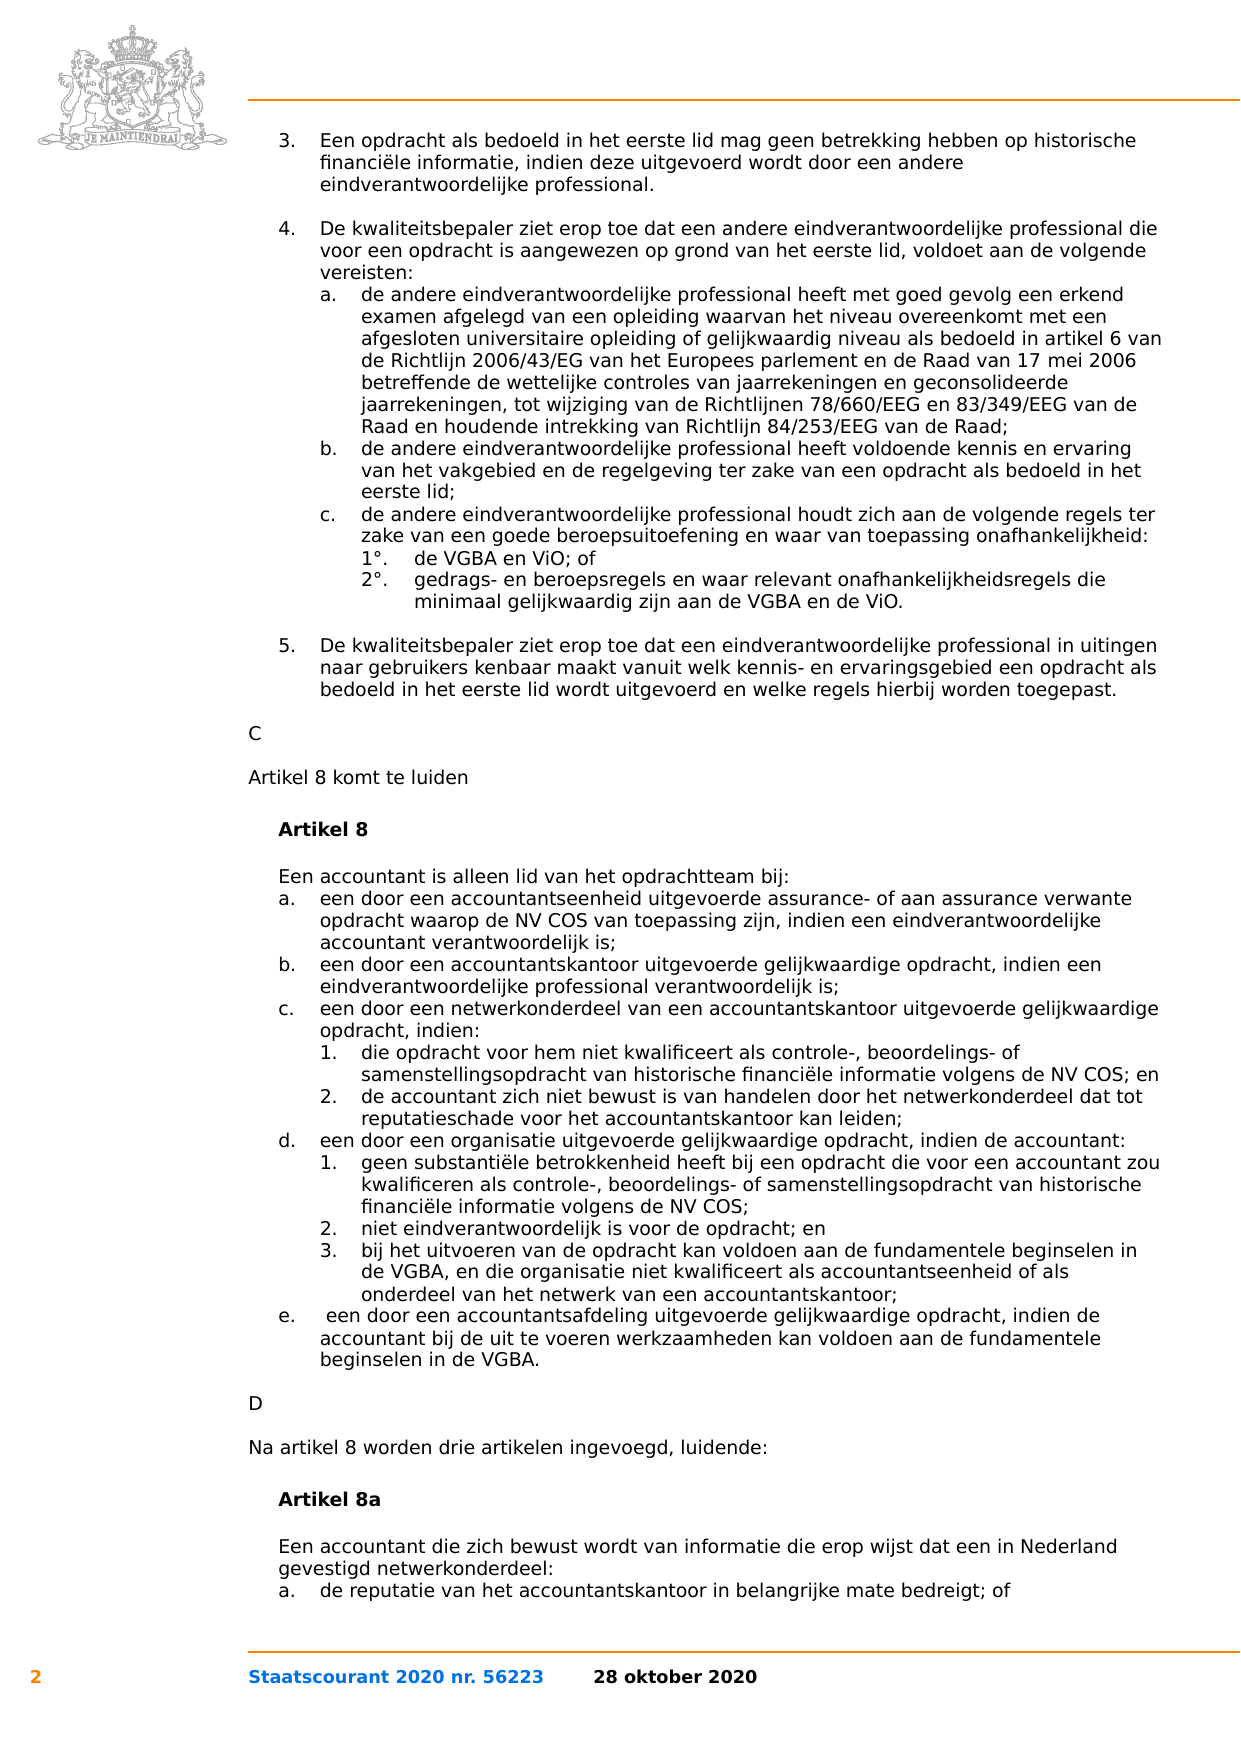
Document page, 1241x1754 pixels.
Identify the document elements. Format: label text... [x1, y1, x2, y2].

text b. een door een accountantskantoor uitgevoerde gelijkwaardige opdracht, indien een eindverantwoordelijke professional verantwoordelijk is; [278, 954, 1163, 998]
text 3. Een opdracht als bedoeld in het eerste lid mag geen betrekking hebben op historische financiële informatie, indien deze uitgevoerd wordt door een andere eindverantwoordelijke professional. [278, 130, 1163, 196]
text d. een door een organisatie uitgevoerde gelijkwaardige opdracht, indien de accountant: [278, 1129, 1163, 1152]
text 1. die opdracht voor hem niet kwalificeert als controle-, beoordelings- of samenstellingsopdracht van historische financiële informatie volgens de NV COS; en [319, 1042, 1163, 1086]
text a. de andere eindverantwoordelijke professional heeft met goed gevolg een erkend examen afgelegd van een opleiding waarvan het niveau overeenkomt met een afgesloten universitaire opleiding of gelijkwaardig niveau als bedoeld in artikel 6 van de Richtlijn 2006/43/EG van het Europees parlement en de Raad van 17 mei 2006 betreffende de wettelijke controles van jaarrekeningen en geconsolideerde jaarrekeningen, tot wijziging van de Richtlijnen 78/660/EEG en 83/349/EEG van de Raad en houdende intrekking van Richtlijn 84/253/EEG van de Raad; [319, 284, 1163, 437]
text 2. de accountant zich niet bewust is van handelen door het netwerkonderdeel dat tot reputatieschade voor het accountantskantoor kan leiden; [319, 1086, 1163, 1129]
text 1°. de VGBA en ViO; of [361, 547, 1163, 569]
text C [248, 723, 1163, 745]
text D [248, 1393, 1163, 1415]
text 3. bij het uitvoeren van de opdracht kan voldoen aan de fundamentele beginselen in de VGBA, en die organisatie niet kwalificeert als accountantseenheid of als onderdeel van het netwerk van een accountantskantoor; [319, 1239, 1163, 1305]
text 1. geen substantiële betrokkenheid heeft bij een opdracht die voor een accountant zou kwalificeren als controle-, beoordelings- of samenstellingsopdracht van historische financiële informatie volgens de NV COS; [319, 1152, 1163, 1217]
text 2. niet eindverantwoordelijk is voor de opdracht; en [319, 1217, 1163, 1239]
text a. de reputatie van het accountantskantoor in belangrijke mate bedreigt; of [278, 1580, 1163, 1602]
text b. de andere eindverantwoordelijke professional heeft voldoende kennis en ervaring van het vakgebied en de regelgeving ter zake van een opdracht als bedoeld in het eerste lid; [319, 437, 1163, 503]
text Na artikel 8 worden drie artikelen ingevoegd, luidende: [248, 1437, 1163, 1459]
text a. een door een accountantseenheid uitgevoerde assurance- of aan assurance verwante opdracht waarop de NV COS van toepassing zijn, indien een eindverantwoordelijke accountant verantwoordelijk is; [278, 888, 1163, 954]
picture [38, 25, 227, 150]
subtitle Artikel 8 [278, 819, 1163, 841]
text e. een door een accountantsafdeling uitgevoerde gelijkwaardige opdracht, indien de accountant bij de uit te voeren werkzaamheden kan voldoen aan de fundamentele beginselen in de VGBA. [278, 1305, 1163, 1371]
text 2°. gedrags- en beroepsregels en waar relevant onafhankelijkheidsregels die minimaal gelijkwaardig zijn aan de VGBA en de ViO. [361, 569, 1163, 613]
text c. de andere eindverantwoordelijke professional houdt zich aan de volgende regels ter zake van een goede beroepsuitoefening en waar van toepassing onafhankelijkheid: [319, 503, 1163, 547]
text 5. De kwaliteitsbepaler ziet erop toe dat een eindverantwoordelijke professional in uitingen naar gebruikers kenbaar maakt vanuit welk kennis- en ervaringsgebied een opdracht als bedoeld in het eerste lid wordt uitgevoerd en welke regels hierbij worden toegepast. [278, 635, 1163, 701]
text c. een door een netwerkonderdeel van een accountantskantoor uitgevoerde gelijkwaardige opdracht, indien: [278, 998, 1163, 1042]
text Een accountant die zich bewust wordt van informatie die erop wijst dat een in Nederland gevestigd netwerkonderdeel: [278, 1536, 1163, 1580]
text 4. De kwaliteitsbepaler ziet erop toe dat een andere eindverantwoordelijke professional die voor een opdracht is aangewezen op grond van het eerste lid, voldoet aan de volgende vereisten: [278, 218, 1163, 284]
subtitle Artikel 8a [278, 1489, 1163, 1511]
text Een accountant is alleen lid van het opdrachtteam bij: [278, 866, 1163, 888]
text Artikel 8 komt te luiden [248, 767, 1163, 789]
